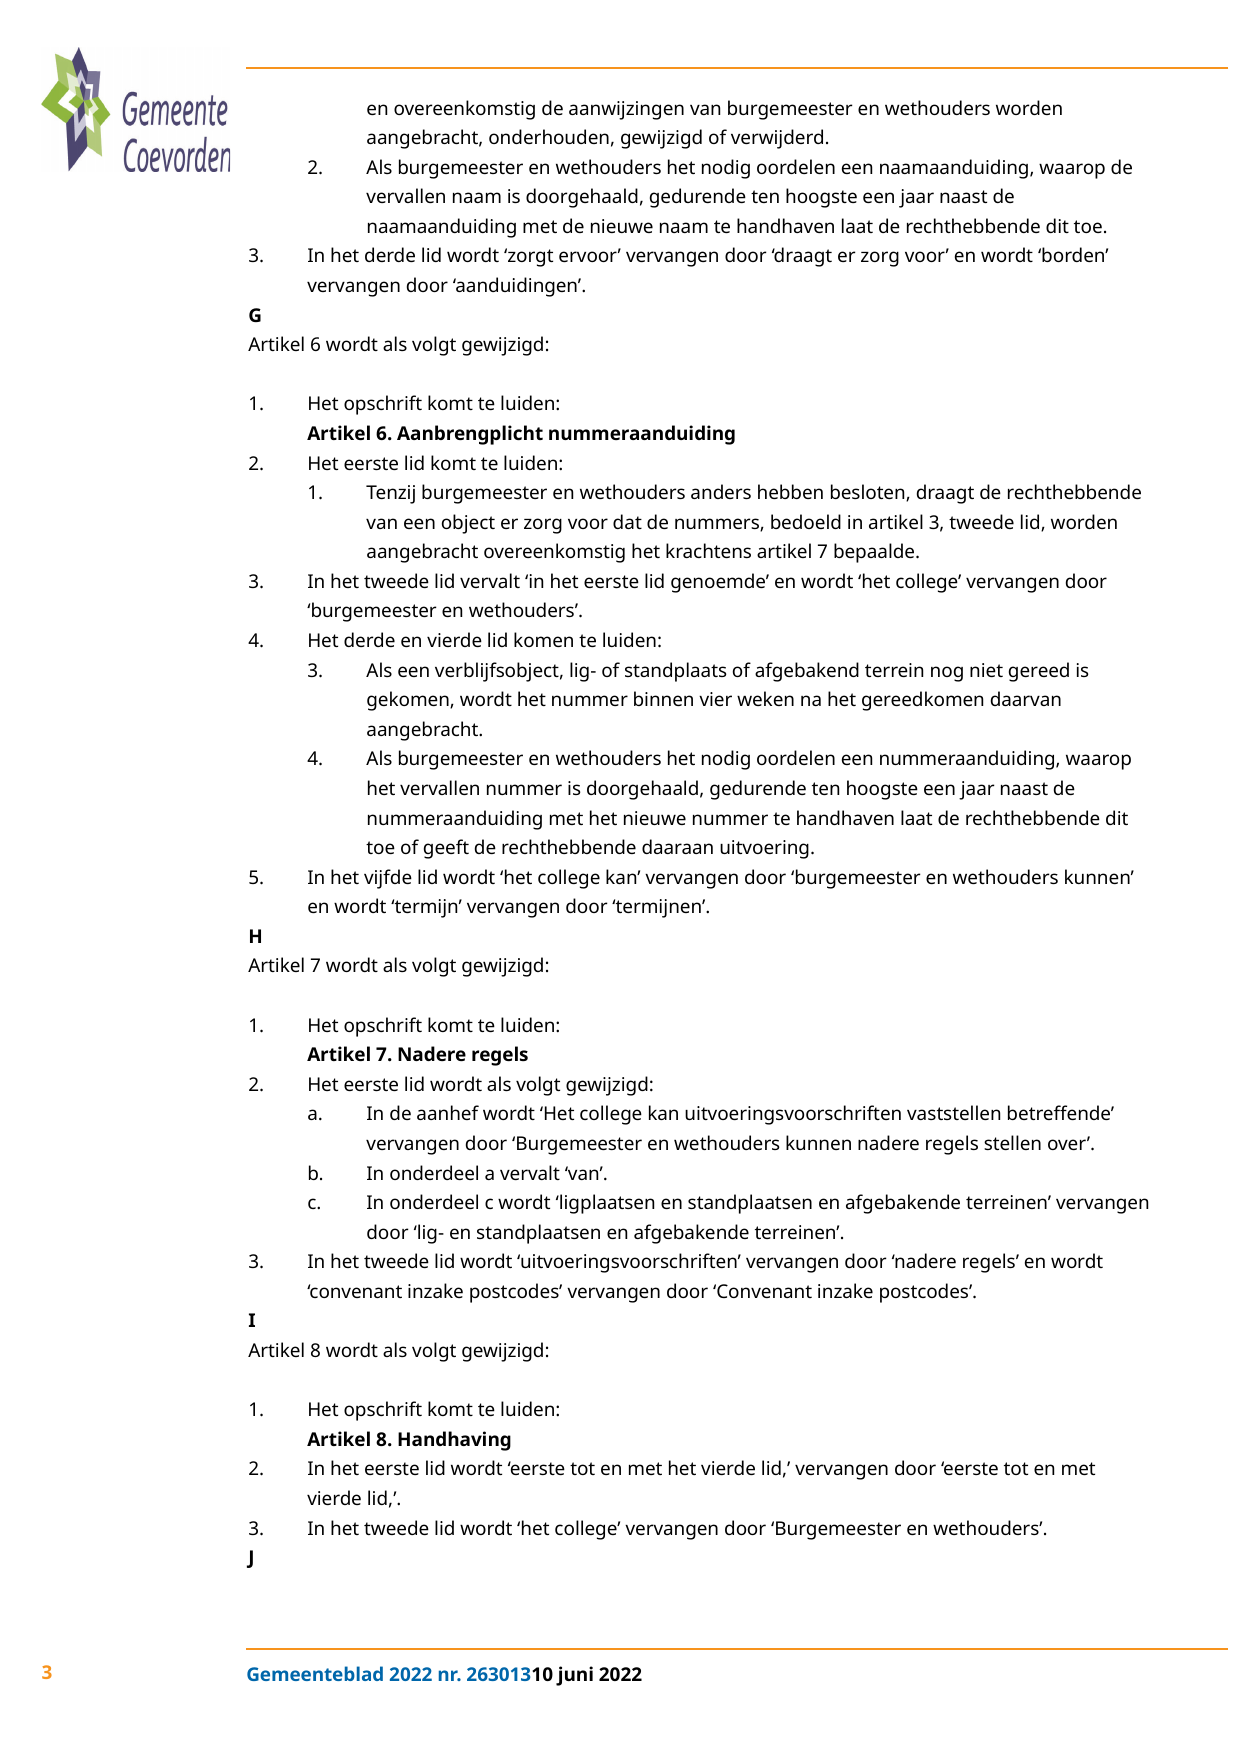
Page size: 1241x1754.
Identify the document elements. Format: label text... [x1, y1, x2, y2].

list Als een verblijfsobject, lig- of standplaats of afgebakend terrein nog niet gereed is gekomen, wordt het nummer binnen vier weken na het gereedkomen daarvan aangebracht. [307, 657, 1152, 742]
list Het opschrift komt te luiden: [248, 391, 1152, 416]
list Artikel 7. Nadere regels [248, 1041, 1152, 1067]
text G [248, 302, 1152, 328]
list In het derde lid wordt ‘zorgt ervoor’ vervangen door ‘draagt er zorg voor’ en wordt ‘borden’ vervangen door ‘aanduidingen’. [248, 243, 1152, 298]
list Tenzij burgemeester en wethouders anders hebben besloten, draagt de rechthebbende van een object er zorg voor dat de nummers, bedoeld in artikel 3, tweede lid, worden aangebracht overeenkomstig het krachtens artikel 7 bepaalde. [307, 479, 1152, 564]
list en overeenkomstig de aanwijzingen van burgemeester en wethouders worden aangebracht, onderhouden, gewijzigd of verwijderd. [307, 95, 1152, 150]
list Het eerste lid komt te luiden: [248, 450, 1152, 476]
text J [248, 1544, 1152, 1570]
text Artikel 6 wordt als volgt gewijzigd: [248, 331, 1152, 357]
text H [248, 923, 1152, 949]
list In onderdeel a vervalt ‘van’. [307, 1160, 1152, 1186]
list Het opschrift komt te luiden: [248, 1012, 1152, 1038]
text Artikel 7 wordt als volgt gewijzigd: [248, 953, 1152, 978]
list Als burgemeester en wethouders het nodig oordelen een nummeraanduiding, waarop het vervallen nummer is doorgehaald, gedurende ten hoogste een jaar naast de nummeraanduiding met het nieuwe nummer te handhaven laat de rechthebbende dit toe of geeft de rechthebbende daaraan uitvoering. [307, 746, 1152, 860]
list In het eerste lid wordt ‘eerste tot en met het vierde lid,’ vervangen door ‘eerste tot en met vierde lid,’. [248, 1456, 1152, 1511]
picture [41, 47, 231, 172]
list In de aanhef wordt ‘Het college kan uitvoeringsvoorschriften vaststellen betreffende’ vervangen door ‘Burgemeester en wethouders kunnen nadere regels stellen over’. [307, 1101, 1152, 1156]
list In het tweede lid vervalt ‘in het eerste lid genoemde’ en wordt ‘het college’ vervangen door ‘burgemeester en wethouders’. [248, 568, 1152, 623]
list Artikel 6. Aanbrengplicht nummeraanduiding [248, 420, 1152, 446]
text Artikel 8 wordt als volgt gewijzigd: [248, 1337, 1152, 1363]
list Als burgemeester en wethouders het nodig oordelen een naamaanduiding, waarop de vervallen naam is doorgehaald, gedurende ten hoogste een jaar naast de naamaanduiding met de nieuwe naam te handhaven laat de rechthebbende dit toe. [307, 154, 1152, 239]
list Het derde en vierde lid komen te luiden: [248, 627, 1152, 653]
list In het tweede lid wordt ‘het college’ vervangen door ‘Burgemeester en wethouders’. [248, 1515, 1152, 1541]
list In onderdeel c wordt ‘ligplaatsen en standplaatsen en afgebakende terreinen’ vervangen door ‘lig- en standplaatsen en afgebakende terreinen’. [307, 1189, 1152, 1245]
list In het vijfde lid wordt ‘het college kan’ vervangen door ‘burgemeester en wethouders kunnen’ en wordt ‘termijn’ vervangen door ‘termijnen’. [248, 864, 1152, 919]
list Het opschrift komt te luiden: [248, 1396, 1152, 1422]
list Het eerste lid wordt als volgt gewijzigd: [248, 1071, 1152, 1097]
text I [248, 1308, 1152, 1333]
list In het tweede lid wordt ‘uitvoeringsvoorschriften’ vervangen door ‘nadere regels’ en wordt ‘convenant inzake postcodes’ vervangen door ‘Convenant inzake postcodes’. [248, 1248, 1152, 1304]
list Artikel 8. Handhaving [248, 1426, 1152, 1452]
